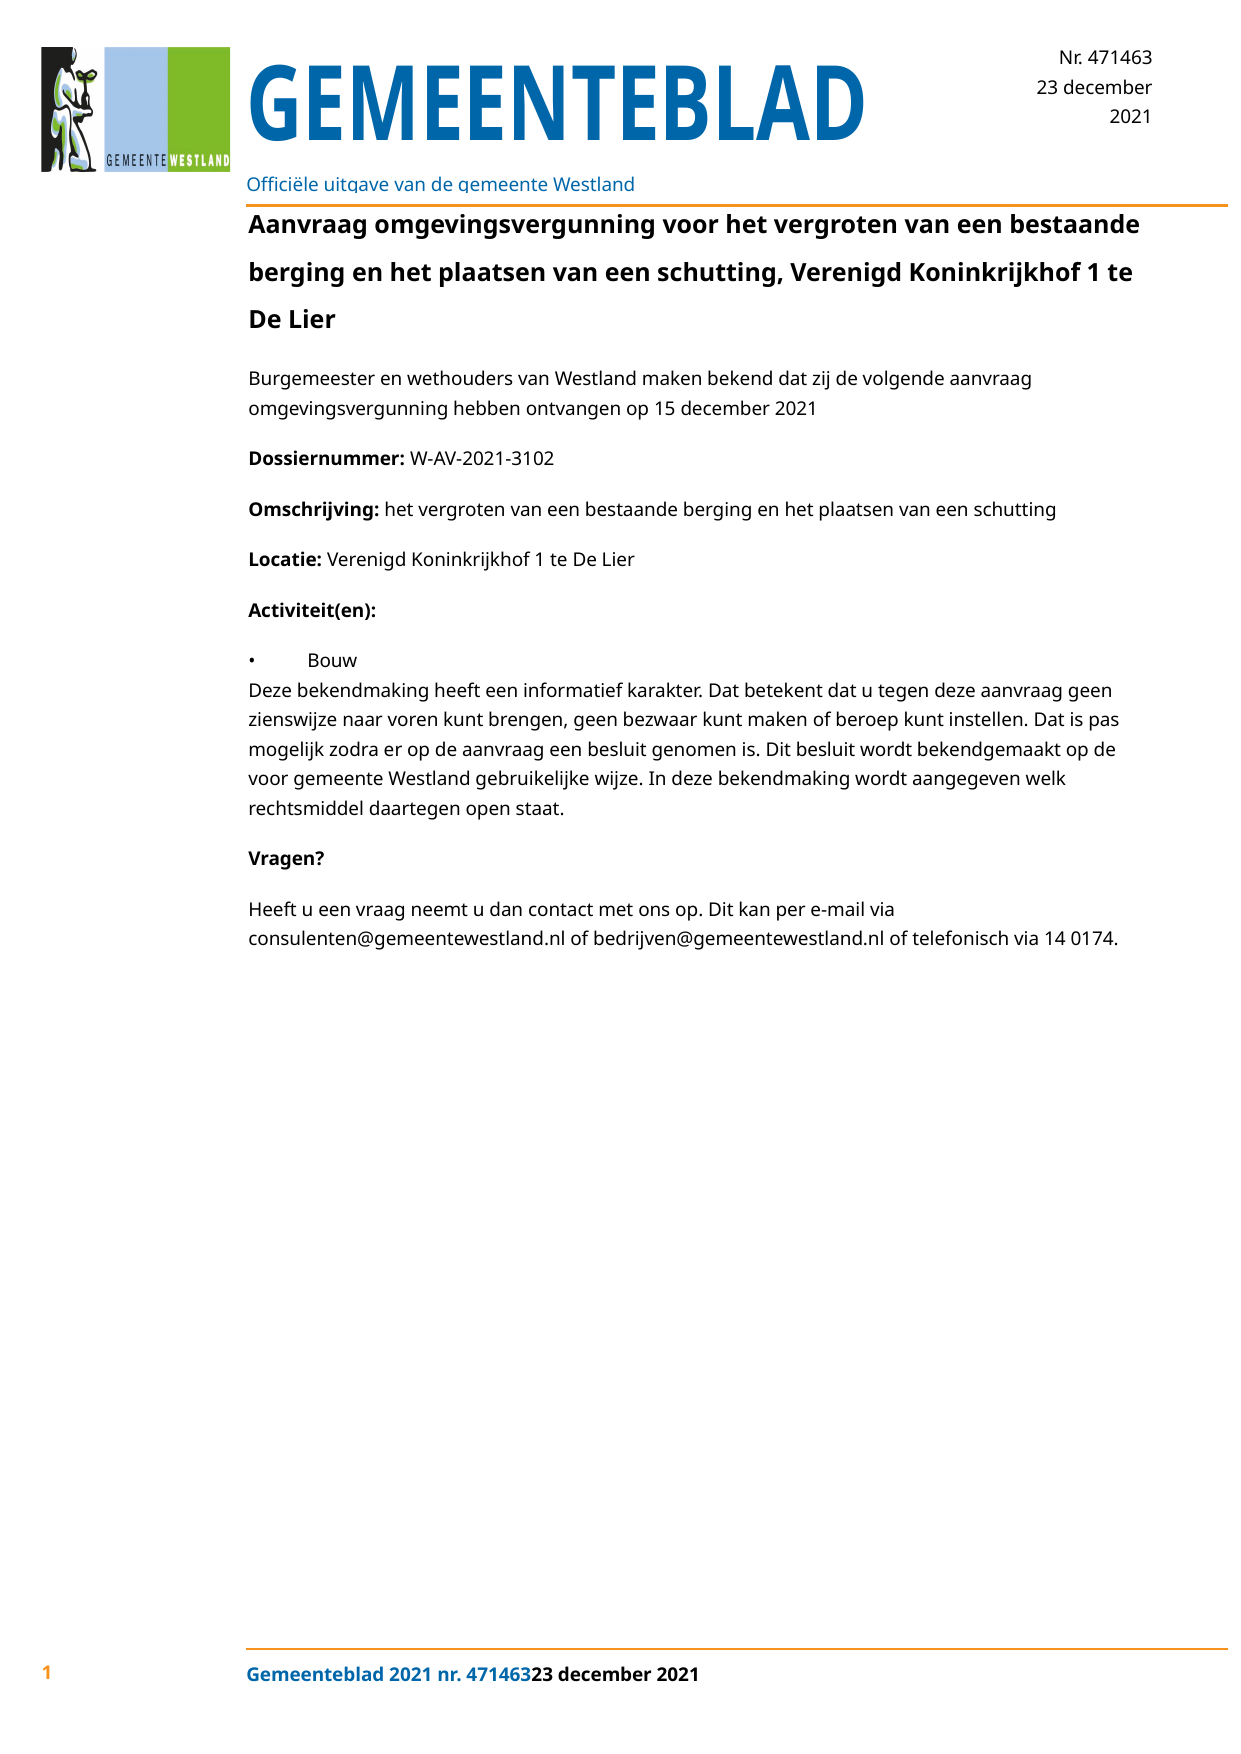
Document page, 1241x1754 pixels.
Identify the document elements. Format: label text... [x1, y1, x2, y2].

text Activiteit(en): [248, 597, 1152, 622]
text Burgemeester en wethouders van Westland maken bekend dat zij de volgende aanvraag omgevingsvergunning hebben ontvangen op 15 december 2021 [248, 366, 1152, 421]
text Dossiernummer: W-AV-2021-3102 [248, 446, 1152, 471]
text Heeft u een vraag neemt u dan contact met ons op. Dit kan per e-mail via consulenten@gemeentewestland.nl of bedrijven@gemeentewestland.nl of telefonisch via 14 0174. [248, 896, 1152, 951]
list Bouw [248, 647, 1152, 673]
picture [41, 47, 231, 172]
text Deze bekendmaking heeft een informatief karakter. Dat betekent dat u tegen deze aanvraag geen zienswijze naar voren kunt brengen, geen bezwaar kunt maken of beroep kunt instellen. Dat is pas mogelijk zodra er op de aanvraag een besluit genomen is. Dit besluit wordt bekendgemaakt op de voor gemeente Westland gebruikelijke wijze. In deze bekendmaking wordt aangegeven welk rechtsmiddel daartegen open staat. [248, 677, 1152, 821]
text Aanvraag omgevingsvergunning voor het vergroten van een bestaande berging en het plaatsen van een schutting, Verenigd Koninkrijkhof 1 te De Lier [248, 207, 1152, 336]
text Locatie: Verenigd Koninkrijkhof 1 te De Lier [248, 546, 1152, 572]
text Vragen? [248, 846, 1152, 871]
text Omschrijving: het vergroten van een bestaande berging en het plaatsen van een schutting [248, 496, 1152, 522]
